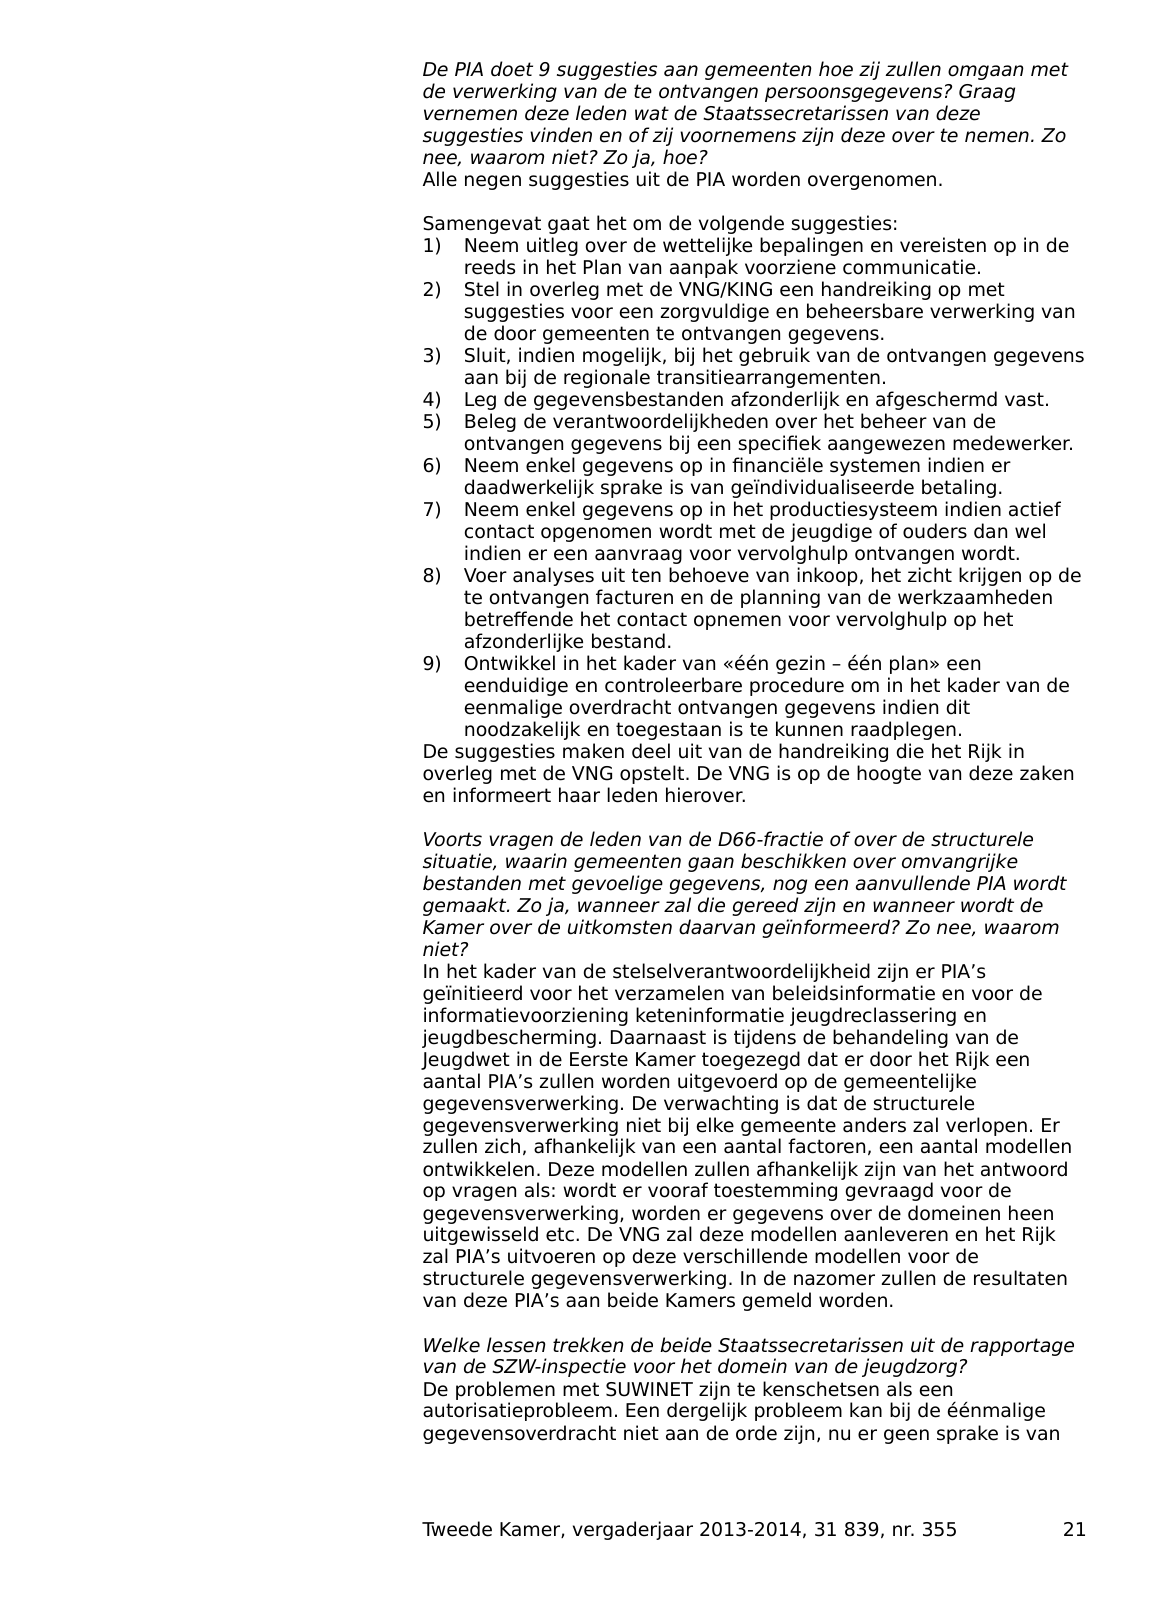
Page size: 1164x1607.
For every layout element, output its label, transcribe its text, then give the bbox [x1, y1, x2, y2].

text Welke lessen trekken de beide Staatssecretarissen uit de rapportage van de SZW-inspectie voor het domein van de jeugdzorg? [422, 1334, 1087, 1378]
text De suggesties maken deel uit van de handreiking die het Rijk in overleg met de VNG opstelt. De VNG is op de hoogte van deze zaken en informeert haar leden hierover. [422, 741, 1087, 807]
text Samengevat gaat het om de volgende suggesties: [422, 213, 1087, 235]
text 5) Beleg de verantwoordelijkheden over het beheer van de ontvangen gegevens bij een specifiek aangewezen medewerker. [422, 411, 1087, 455]
text 2) Stel in overleg met de VNG/KING een handreiking op met suggesties voor een zorgvuldige en beheersbare verwerking van de door gemeenten te ontvangen gegevens. [422, 279, 1087, 345]
text De PIA doet 9 suggesties aan gemeenten hoe zij zullen omgaan met de verwerking van de te ontvangen persoonsgegevens? Graag vernemen deze leden wat de Staatssecretarissen van deze suggesties vinden en of zij voornemens zijn deze over te nemen. Zo nee, waarom niet? Zo ja, hoe? [422, 59, 1087, 169]
text De problemen met SUWINET zijn te kenschetsen als een autorisatieprobleem. Een dergelijk probleem kan bij de éénmalige gegevensoverdracht niet aan de orde zijn, nu er geen sprake is van [422, 1378, 1087, 1444]
text Alle negen suggesties uit de PIA worden overgenomen. [422, 169, 1087, 191]
text 8) Voer analyses uit ten behoeve van inkoop, het zicht krijgen op de te ontvangen facturen en de planning van de werkzaamheden betreffende het contact opnemen voor vervolghulp op het afzonderlijke bestand. [422, 565, 1087, 653]
text 1) Neem uitleg over de wettelijke bepalingen en vereisten op in de reeds in het Plan van aanpak voorziene communicatie. [422, 235, 1087, 279]
text 9) Ontwikkel in het kader van «één gezin – één plan» een eenduidige en controleerbare procedure om in het kader van de eenmalige overdracht ontvangen gegevens indien dit noodzakelijk en toegestaan is te kunnen raadplegen. [422, 653, 1087, 741]
text 7) Neem enkel gegevens op in het productiesysteem indien actief contact opgenomen wordt met de jeugdige of ouders dan wel indien er een aanvraag voor vervolghulp ontvangen wordt. [422, 499, 1087, 565]
text Voorts vragen de leden van de D66-fractie of over de structurele situatie, waarin gemeenten gaan beschikken over omvangrijke bestanden met gevoelige gegevens, nog een aanvullende PIA wordt gemaakt. Zo ja, wanneer zal die gereed zijn en wanneer wordt de Kamer over de uitkomsten daarvan geïnformeerd? Zo nee, waarom niet? [422, 829, 1087, 961]
text 4) Leg de gegevensbestanden afzonderlijk en afgeschermd vast. [422, 389, 1087, 411]
text 6) Neem enkel gegevens op in financiële systemen indien er daadwerkelijk sprake is van geïndividualiseerde betaling. [422, 455, 1087, 499]
text 3) Sluit, indien mogelijk, bij het gebruik van de ontvangen gegevens aan bij de regionale transitiearrangementen. [422, 345, 1087, 389]
text In het kader van de stelselverantwoordelijkheid zijn er PIA’s geïnitieerd voor het verzamelen van beleidsinformatie en voor de informatievoorziening keteninformatie jeugdreclassering en jeugdbescherming. Daarnaast is tijdens de behandeling van de Jeugdwet in de Eerste Kamer toegezegd dat er door het Rijk een aantal PIA’s zullen worden uitgevoerd op de gemeentelijke gegevensverwerking. De verwachting is dat de structurele gegevensverwerking niet bij elke gemeente anders zal verlopen. Er zullen zich, afhankelijk van een aantal factoren, een aantal modellen ontwikkelen. Deze modellen zullen afhankelijk zijn van het antwoord op vragen als: wordt er vooraf toestemming gevraagd voor de gegevensverwerking, worden er gegevens over de domeinen heen uitgewisseld etc. De VNG zal deze modellen aanleveren en het Rijk zal PIA’s uitvoeren op deze verschillende modellen voor de structurele gegevensverwerking. In de nazomer zullen de resultaten van deze PIA’s aan beide Kamers gemeld worden. [422, 961, 1087, 1312]
